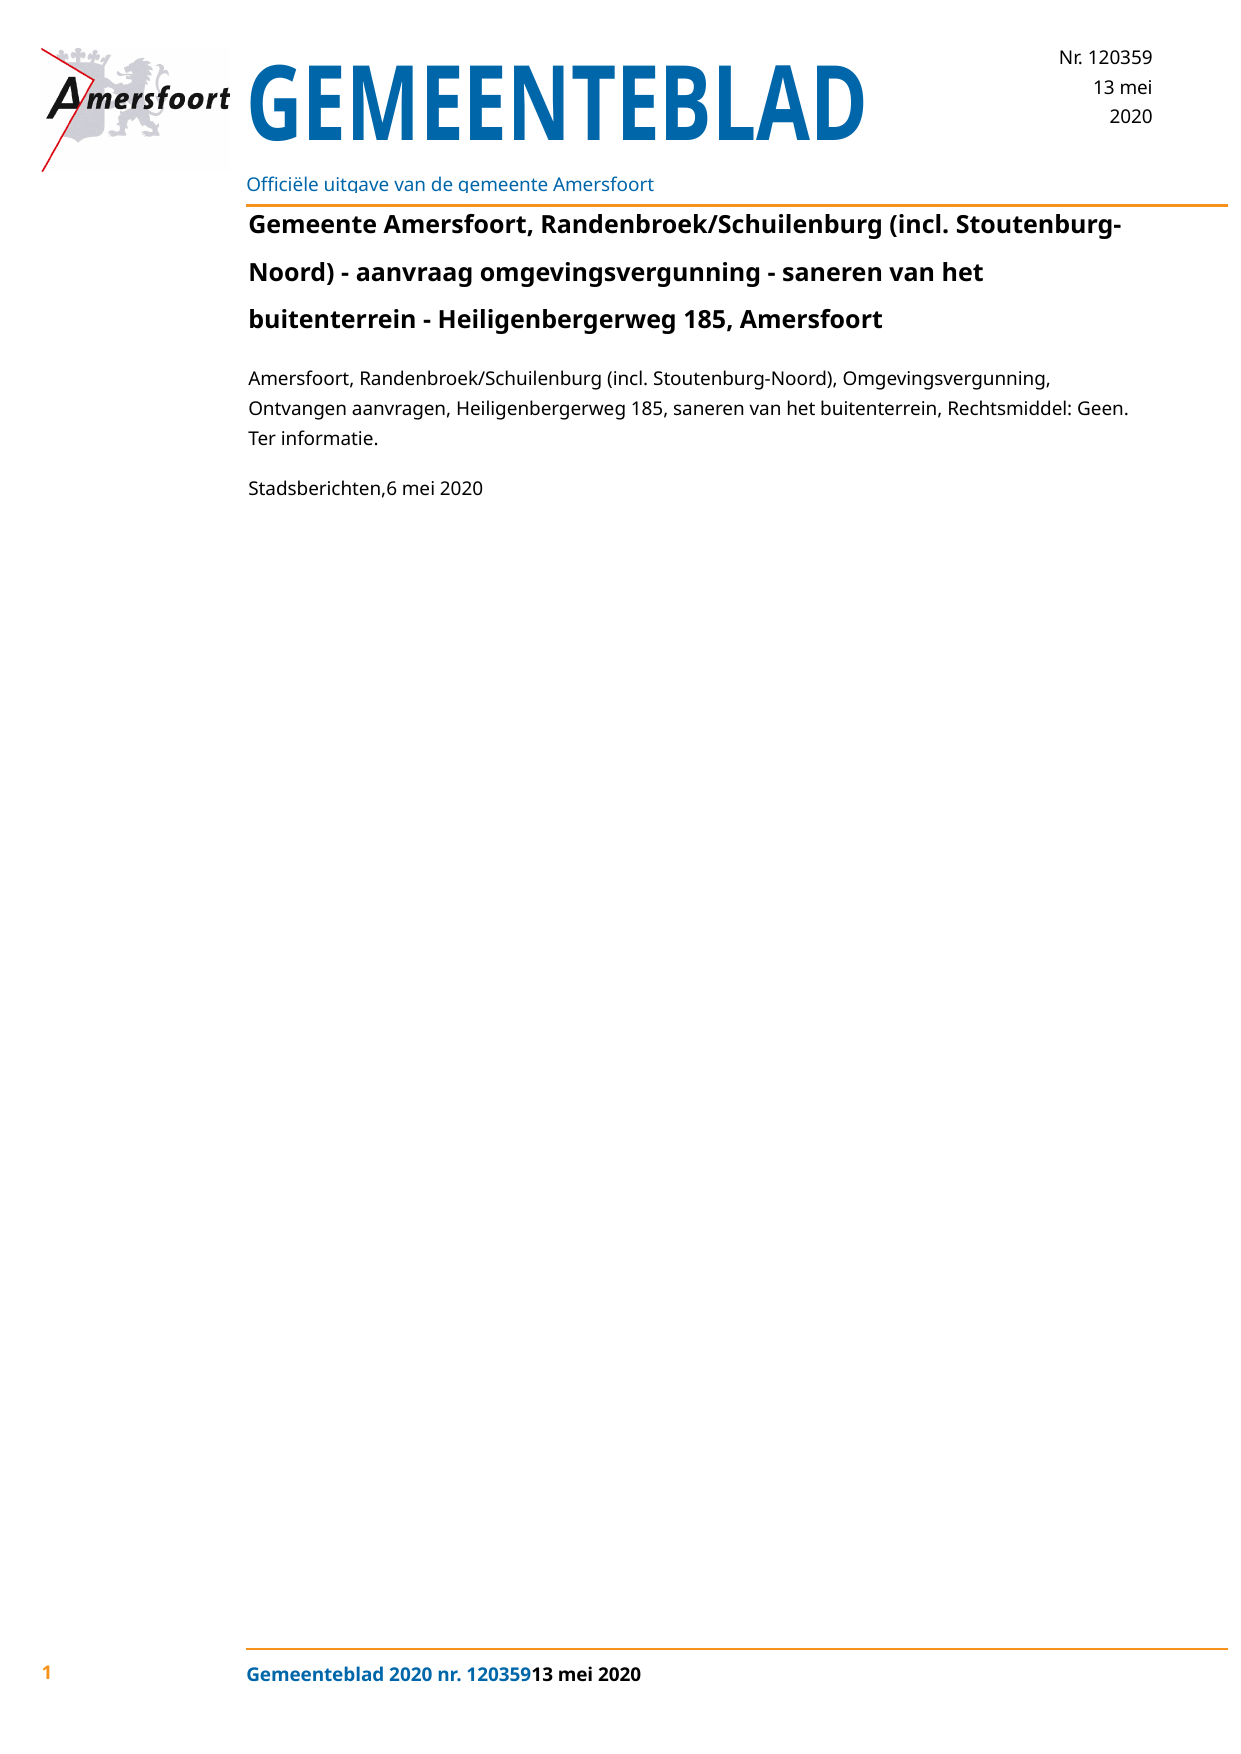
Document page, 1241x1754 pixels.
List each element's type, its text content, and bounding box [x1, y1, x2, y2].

text Stadsberichten,6 mei 2020 [248, 475, 1152, 501]
picture [41, 47, 231, 172]
text Amersfoort, Randenbroek/Schuilenburg (incl. Stoutenburg-Noord), Omgevingsvergunning, Ontvangen aanvragen, Heiligenbergerweg 185, saneren van het buitenterrein, Rechtsmiddel: Geen. Ter informatie. [248, 366, 1152, 450]
text Gemeente Amersfoort, Randenbroek/Schuilenburg (incl. Stoutenburg-Noord) - aanvraag omgevingsvergunning - saneren van het buitenterrein - Heiligenbergerweg 185, Amersfoort [248, 207, 1152, 336]
